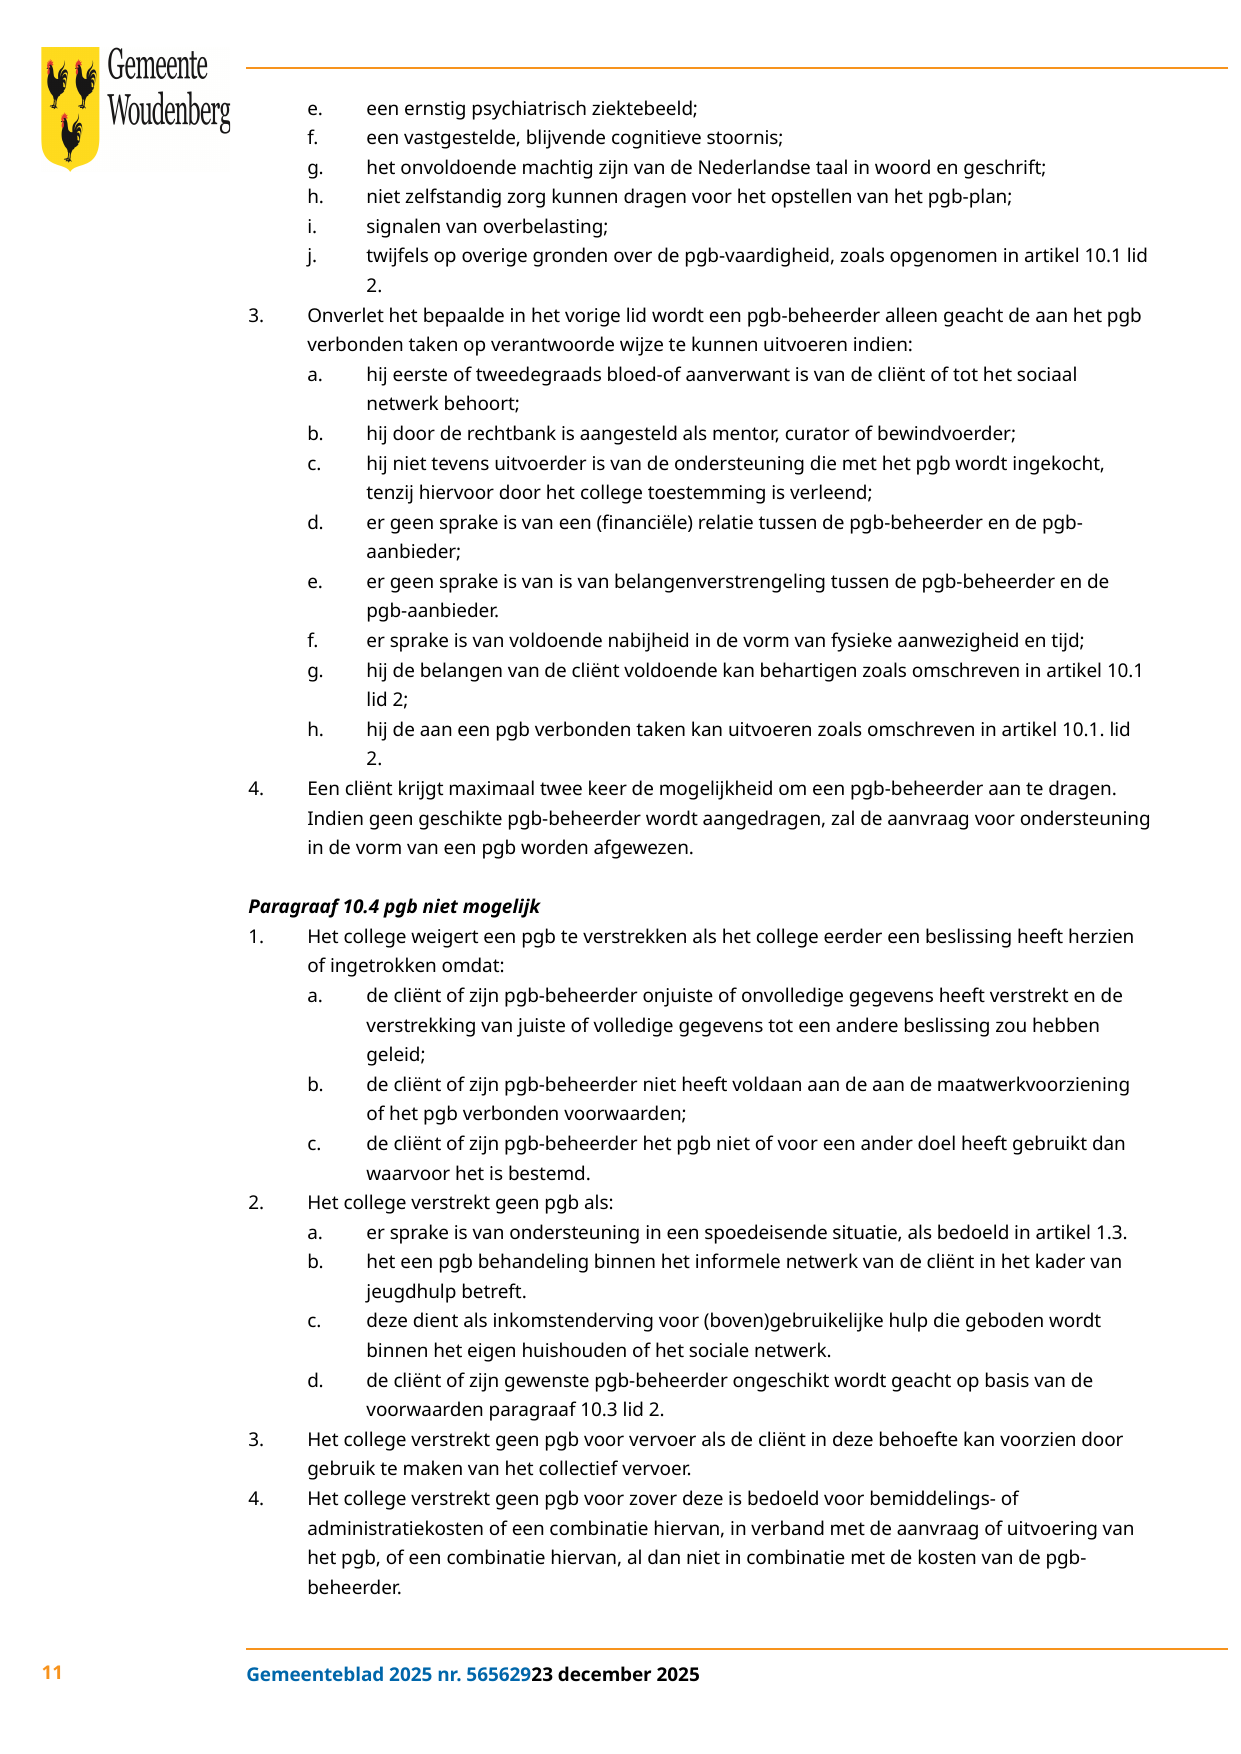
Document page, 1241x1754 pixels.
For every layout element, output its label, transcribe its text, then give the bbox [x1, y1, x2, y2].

list er sprake is van ondersteuning in een spoedeisende situatie, als bedoeld in artikel 1.3. [307, 1219, 1152, 1245]
list Het college verstrekt geen pgb als: [248, 1189, 1152, 1215]
picture [41, 47, 231, 172]
list deze dient als inkomstenderving voor (boven)gebruikelijke hulp die geboden wordt binnen het eigen huishouden of het sociale netwerk. [307, 1308, 1152, 1363]
list de cliënt of zijn gewenste pgb-beheerder ongeschikt wordt geacht op basis van de voorwaarden paragraaf 10.3 lid 2. [307, 1367, 1152, 1422]
list Een cliënt krijgt maximaal twee keer de mogelijkheid om een pgb-beheerder aan te dragen. Indien geen geschikte pgb-beheerder wordt aangedragen, zal de aanvraag voor ondersteuning in de vorm van een pgb worden afgewezen. [248, 775, 1152, 860]
list niet zelfstandig zorg kunnen dragen voor het opstellen van het pgb-plan; [307, 183, 1152, 209]
list er geen sprake is van is van belangenverstrengeling tussen de pgb-beheerder en de pgb-aanbieder. [307, 568, 1152, 623]
list Het college verstrekt geen pgb voor vervoer als de cliënt in deze behoefte kan voorzien door gebruik te maken van het collectief vervoer. [248, 1426, 1152, 1481]
list hij door de rechtbank is aangesteld als mentor, curator of bewindvoerder; [307, 420, 1152, 446]
list hij de belangen van de cliënt voldoende kan behartigen zoals omschreven in artikel 10.1 lid 2; [307, 657, 1152, 712]
list de cliënt of zijn pgb-beheerder onjuiste of onvolledige gegevens heeft verstrekt en de verstrekking van juiste of volledige gegevens tot een andere beslissing zou hebben geleid; [307, 982, 1152, 1067]
list Onverlet het bepaalde in het vorige lid wordt een pgb-beheerder alleen geacht de aan het pgb verbonden taken op verantwoorde wijze te kunnen uitvoeren indien: [248, 302, 1152, 357]
list een vastgestelde, blijvende cognitieve stoornis; [307, 124, 1152, 150]
list het onvoldoende machtig zijn van de Nederlandse taal in woord en geschrift; [307, 154, 1152, 180]
list het een pgb behandeling binnen het informele netwerk van de cliënt in het kader van jeugdhulp betreft. [307, 1248, 1152, 1304]
list er sprake is van voldoende nabijheid in de vorm van fysieke aanwezigheid en tijd; [307, 627, 1152, 653]
list hij eerste of tweedegraads bloed-of aanverwant is van de cliënt of tot het sociaal netwerk behoort; [307, 361, 1152, 416]
list hij niet tevens uitvoerder is van de ondersteuning die met het pgb wordt ingekocht, tenzij hiervoor door het college toestemming is verleend; [307, 450, 1152, 505]
list twijfels op overige gronden over de pgb-vaardigheid, zoals opgenomen in artikel 10.1 lid 2. [307, 243, 1152, 298]
list signalen van overbelasting; [307, 213, 1152, 239]
list de cliënt of zijn pgb-beheerder het pgb niet of voor een ander doel heeft gebruikt dan waarvoor het is bestemd. [307, 1130, 1152, 1186]
list er geen sprake is van een (financiële) relatie tussen de pgb-beheerder en de pgb-aanbieder; [307, 509, 1152, 564]
list Het college verstrekt geen pgb voor zover deze is bedoeld voor bemiddelings- of administratiekosten of een combinatie hiervan, in verband met de aanvraag of uitvoering van het pgb, of een combinatie hiervan, al dan niet in combinatie met de kosten van de pgb-beheerder. [248, 1485, 1152, 1600]
list een ernstig psychiatrisch ziektebeeld; [307, 95, 1152, 121]
list Het college weigert een pgb te verstrekken als het college eerder een beslissing heeft herzien of ingetrokken omdat: [248, 923, 1152, 978]
list hij de aan een pgb verbonden taken kan uitvoeren zoals omschreven in artikel 10.1. lid 2. [307, 716, 1152, 771]
text Paragraaf 10.4 pgb niet mogelijk [248, 893, 1152, 919]
list de cliënt of zijn pgb-beheerder niet heeft voldaan aan de aan de maatwerkvoorziening of het pgb verbonden voorwaarden; [307, 1071, 1152, 1126]
